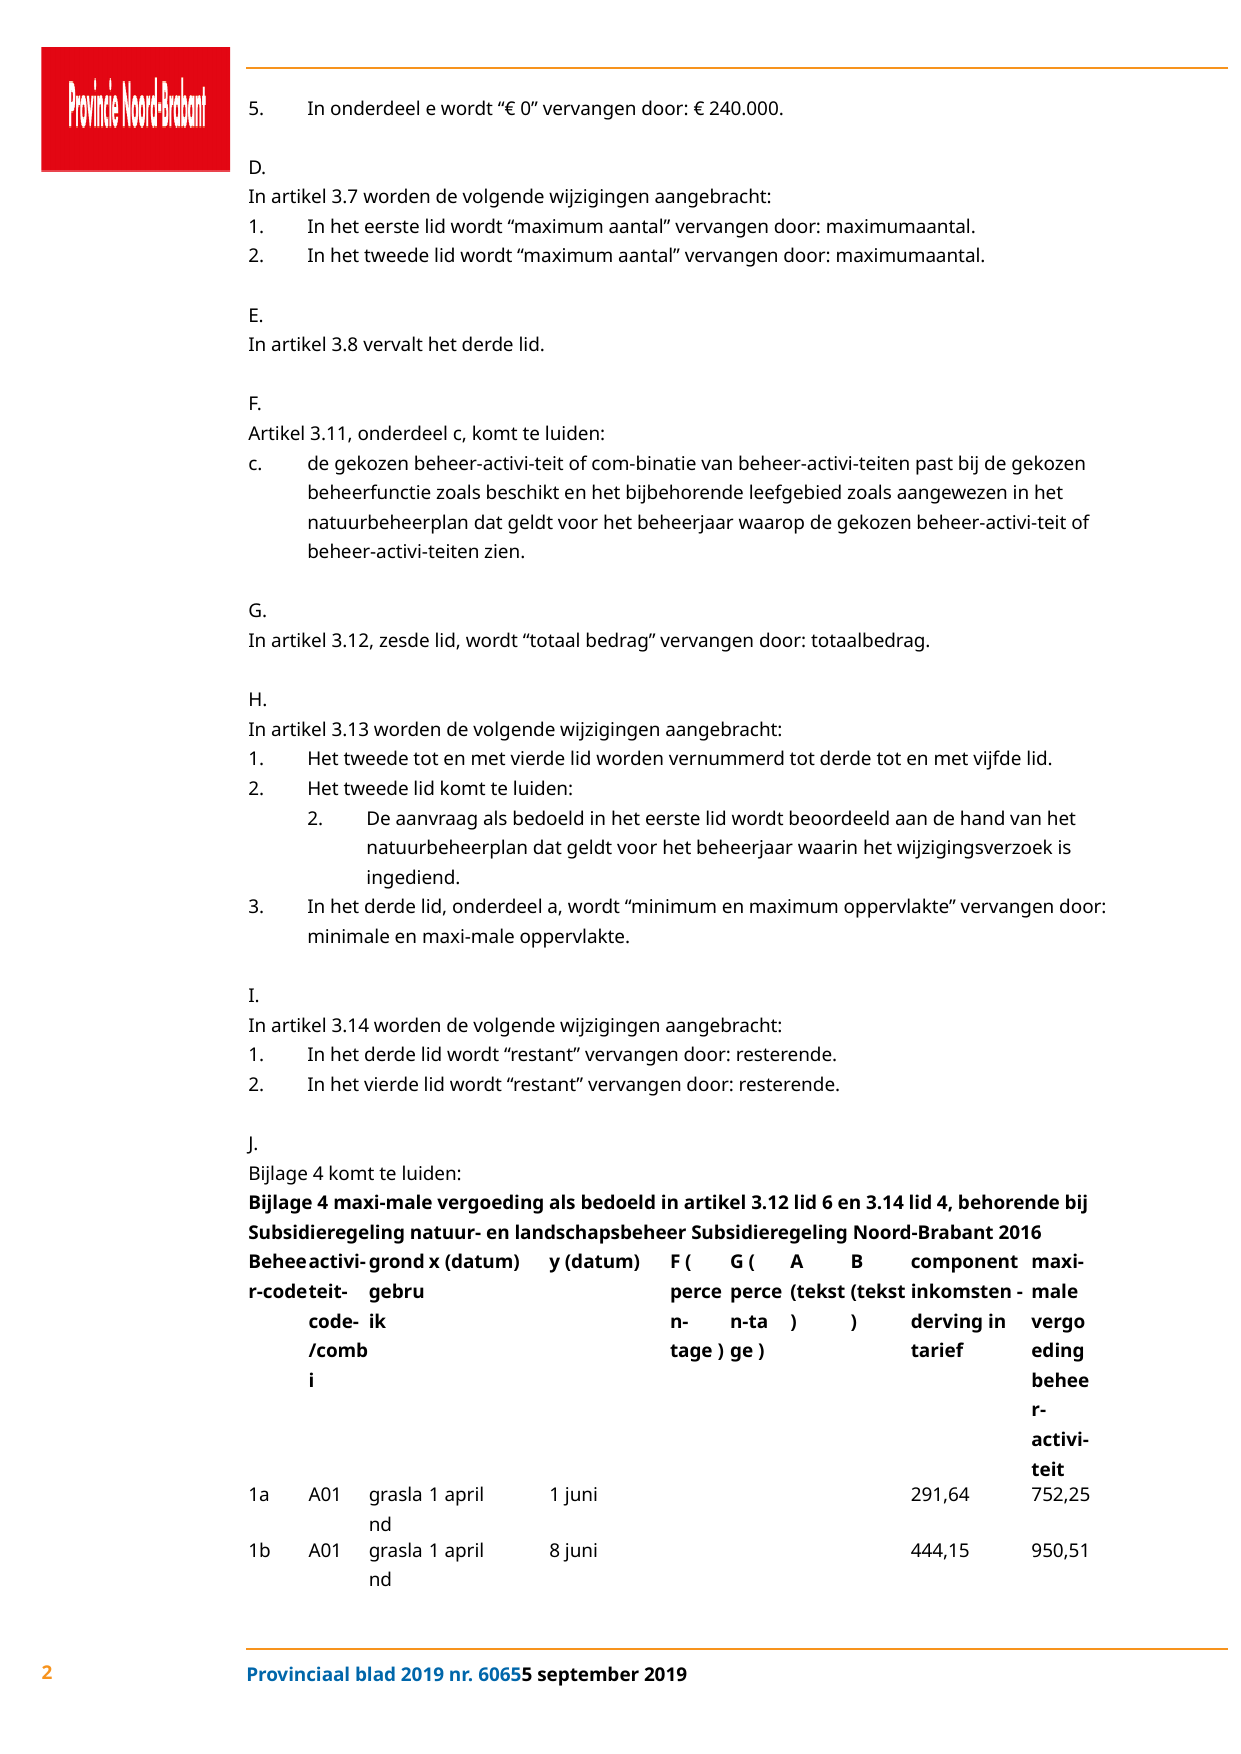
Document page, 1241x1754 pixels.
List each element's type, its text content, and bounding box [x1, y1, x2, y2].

table_header x (datum) [429, 1249, 549, 1481]
list In het vierde lid wordt “restant” vervangen door: resterende. [248, 1071, 1152, 1097]
table_header B (tekst) [850, 1249, 911, 1481]
table_cell 950,51 [1031, 1537, 1091, 1592]
text In artikel 3.12, zesde lid, wordt “totaal bedrag” vervangen door: totaalbedrag. [248, 627, 1152, 653]
table_cell grasland [369, 1481, 429, 1537]
text Artikel 3.11, onderdeel c, komt te luiden: [248, 420, 1152, 446]
table_cell A01 [308, 1481, 368, 1537]
table_cell grasland [369, 1537, 429, 1592]
table_cell [670, 1481, 730, 1537]
table_header y (datum) [549, 1249, 670, 1481]
table_cell [730, 1537, 790, 1592]
table_cell 1b [248, 1537, 308, 1592]
table_cell 444,15 [911, 1537, 1031, 1592]
table_cell 1 april [429, 1481, 549, 1537]
table_cell [850, 1481, 911, 1537]
text Bijlage 4 maxi-male vergoeding als bedoeld in artikel 3.12 lid 6 en 3.14 lid 4, behorende bij Subsidieregeling natuur- en landschapsbeheer Subsidieregeling Noord-Brabant 2016 [248, 1189, 1152, 1245]
text H. [248, 686, 1152, 712]
text Bijlage 4 komt te luiden: [248, 1160, 1152, 1186]
table_cell 8 juni [549, 1537, 670, 1592]
list Het tweede lid komt te luiden: [248, 775, 1152, 801]
text E. [248, 302, 1152, 328]
list In het derde lid wordt “restant” vervangen door: resterende. [248, 1041, 1152, 1067]
table_header A (tekst) [790, 1249, 850, 1481]
table_header grond gebruik [369, 1249, 429, 1481]
list In onderdeel e wordt “€ 0” vervangen door: € 240.000. [248, 95, 1152, 121]
list De aanvraag als bedoeld in het eerste lid wordt beoordeeld aan de hand van het natuurbeheerplan dat geldt voor het beheerjaar waarin het wijzigingsverzoek is ingediend. [307, 805, 1152, 890]
text I. [248, 982, 1152, 1008]
table_cell 1a [248, 1481, 308, 1537]
text In artikel 3.13 worden de volgende wijzigingen aangebracht: [248, 716, 1152, 742]
list de gekozen beheer-activi-teit of com-binatie van beheer-activi-teiten past bij de gekozen beheerfunctie zoals beschikt en het bijbehorende leefgebied zoals aangewezen in het natuurbeheerplan dat geldt voor het beheerjaar waarop de gekozen beheer-activi-teit of beheer-activi-teiten zien. [248, 450, 1152, 564]
table_cell 752,25 [1031, 1481, 1091, 1537]
table_cell [730, 1481, 790, 1537]
table_header component inkomsten -derving in tarief [911, 1249, 1031, 1481]
table_header activi-teit-code- /combi [308, 1249, 368, 1481]
text D. [248, 154, 1152, 180]
text J. [248, 1130, 1152, 1156]
list In het tweede lid wordt “maximum aantal” vervangen door: maximumaantal. [248, 243, 1152, 268]
table_cell [850, 1537, 911, 1592]
text In artikel 3.14 worden de volgende wijzigingen aangebracht: [248, 1012, 1152, 1038]
list In het derde lid, onderdeel a, wordt “minimum en maximum oppervlakte” vervangen door: minimale en maxi-male oppervlakte. [248, 893, 1152, 949]
list Het tweede tot en met vierde lid worden vernummerd tot derde tot en met vijfde lid. [248, 746, 1152, 771]
table_header G ( percen-ta ge ) [730, 1249, 790, 1481]
picture [41, 47, 231, 172]
table_cell 291,64 [911, 1481, 1031, 1537]
table_header F ( percen-tage ) [670, 1249, 730, 1481]
table_cell 1 juni [549, 1481, 670, 1537]
table_cell [670, 1537, 730, 1592]
table_cell 1 april [429, 1537, 549, 1592]
table_cell [790, 1537, 850, 1592]
table_header maxi-male vergoeding beheer-activi-teit [1031, 1249, 1091, 1481]
table_header Beheer-code [248, 1249, 308, 1481]
text F. [248, 391, 1152, 416]
list In het eerste lid wordt “maximum aantal” vervangen door: maximumaantal. [248, 213, 1152, 239]
table_cell [790, 1481, 850, 1537]
table_cell A01 [308, 1537, 368, 1592]
text G. [248, 598, 1152, 623]
text In artikel 3.7 worden de volgende wijzigingen aangebracht: [248, 183, 1152, 209]
text In artikel 3.8 vervalt het derde lid. [248, 331, 1152, 357]
